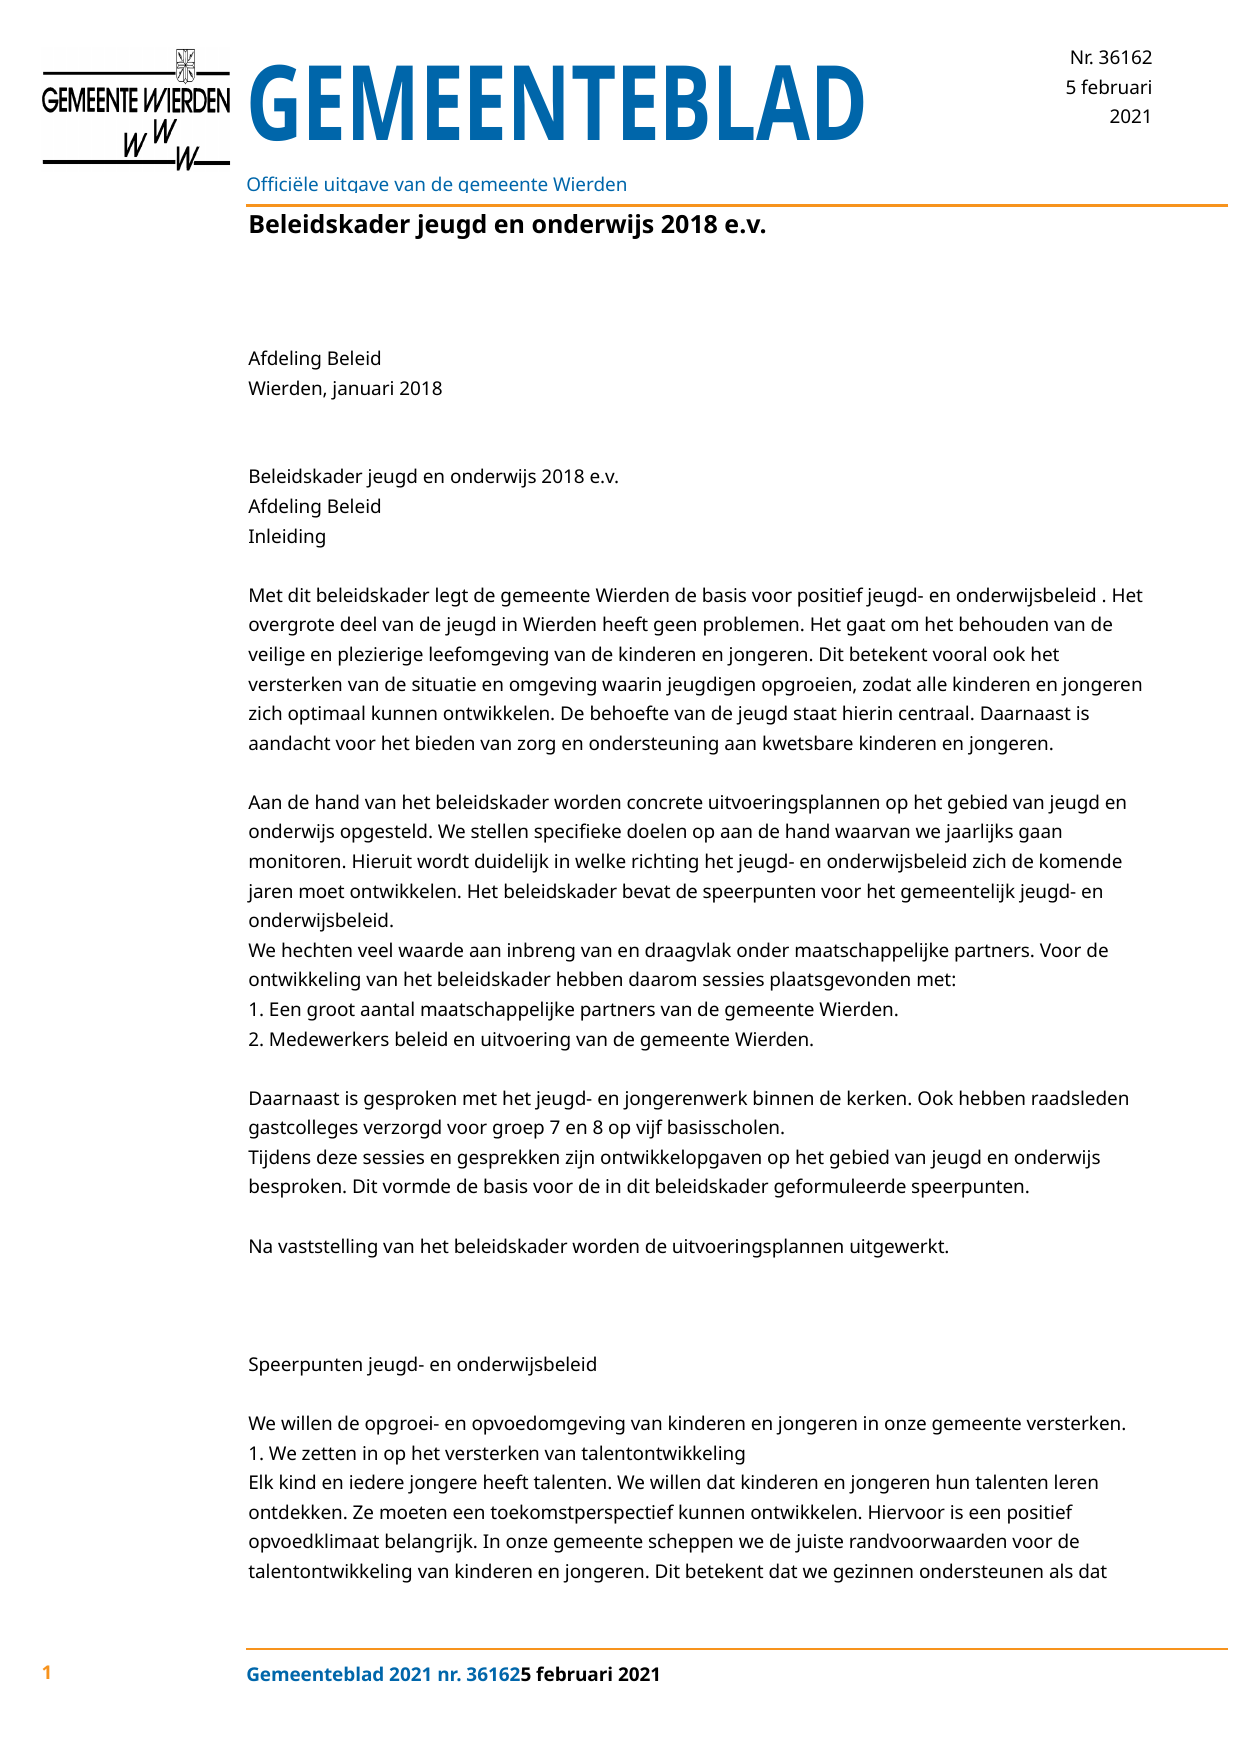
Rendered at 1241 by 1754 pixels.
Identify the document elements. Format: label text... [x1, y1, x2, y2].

text Elk kind en iedere jongere heeft talenten. We willen dat kinderen en jongeren hun talenten leren ontdekken. Ze moeten een toekomstperspectief kunnen ontwikkelen. Hiervoor is een positief opvoedklimaat belangrijk. In onze gemeente scheppen we de juiste randvoorwaarden voor de talentontwikkeling van kinderen en jongeren. Dit betekent dat we gezinnen ondersteunen als dat [248, 1469, 1152, 1584]
text Inleiding [248, 523, 1152, 548]
text We willen de opgroei- en opvoedomgeving van kinderen en jongeren in onze gemeente versterken. [248, 1410, 1152, 1436]
text Speerpunten jeugd- en onderwijsbeleid [248, 1351, 1152, 1377]
text 1. We zetten in op het versterken van talentontwikkeling [248, 1440, 1152, 1466]
text Met dit beleidskader legt de gemeente Wierden de basis voor positief jeugd- en onderwijsbeleid . Het overgrote deel van de jeugd in Wierden heeft geen problemen. Het gaat om het behouden van de veilige en plezierige leefomgeving van de kinderen en jongeren. Dit betekent vooral ook het versterken van de situatie en omgeving waarin jeugdigen opgroeien, zodat alle kinderen en jongeren zich optimaal kunnen ontwikkelen. De behoefte van de jeugd staat hierin centraal. Daarnaast is aandacht voor het bieden van zorg en ondersteuning aan kwetsbare kinderen en jongeren. [248, 582, 1152, 756]
picture [41, 47, 231, 172]
text Beleidskader jeugd en onderwijs 2018 e.v. [248, 207, 1152, 241]
text Wierden, januari 2018 [248, 375, 1152, 401]
text Aan de hand van het beleidskader worden concrete uitvoeringsplannen op het gebied van jeugd en onderwijs opgesteld. We stellen specifieke doelen op aan de hand waarvan we jaarlijks gaan monitoren. Hieruit wordt duidelijk in welke richting het jeugd- en onderwijsbeleid zich de komende jaren moet ontwikkelen. Het beleidskader bevat de speerpunten voor het gemeentelijk jeugd- en onderwijsbeleid. [248, 789, 1152, 933]
text 1. Een groot aantal maatschappelijke partners van de gemeente Wierden. [248, 996, 1152, 1022]
text 2. Medewerkers beleid en uitvoering van de gemeente Wierden. [248, 1026, 1152, 1051]
text Afdeling Beleid [248, 345, 1152, 371]
text Tijdens deze sessies en gesprekken zijn ontwikkelopgaven op het gebied van jeugd en onderwijs besproken. Dit vormde de basis voor de in dit beleidskader geformuleerde speerpunten. [248, 1144, 1152, 1199]
text Afdeling Beleid [248, 493, 1152, 519]
text Na vaststelling van het beleidskader worden de uitvoeringsplannen uitgewerkt. [248, 1233, 1152, 1258]
text We hechten veel waarde aan inbreng van en draagvlak onder maatschappelijke partners. Voor de ontwikkeling van het beleidskader hebben daarom sessies plaatsgevonden met: [248, 937, 1152, 992]
text Beleidskader jeugd en onderwijs 2018 e.v. [248, 464, 1152, 489]
text Daarnaast is gesproken met het jeugd- en jongerenwerk binnen de kerken. Ook hebben raadsleden gastcolleges verzorgd voor groep 7 en 8 op vijf basisscholen. [248, 1085, 1152, 1140]
